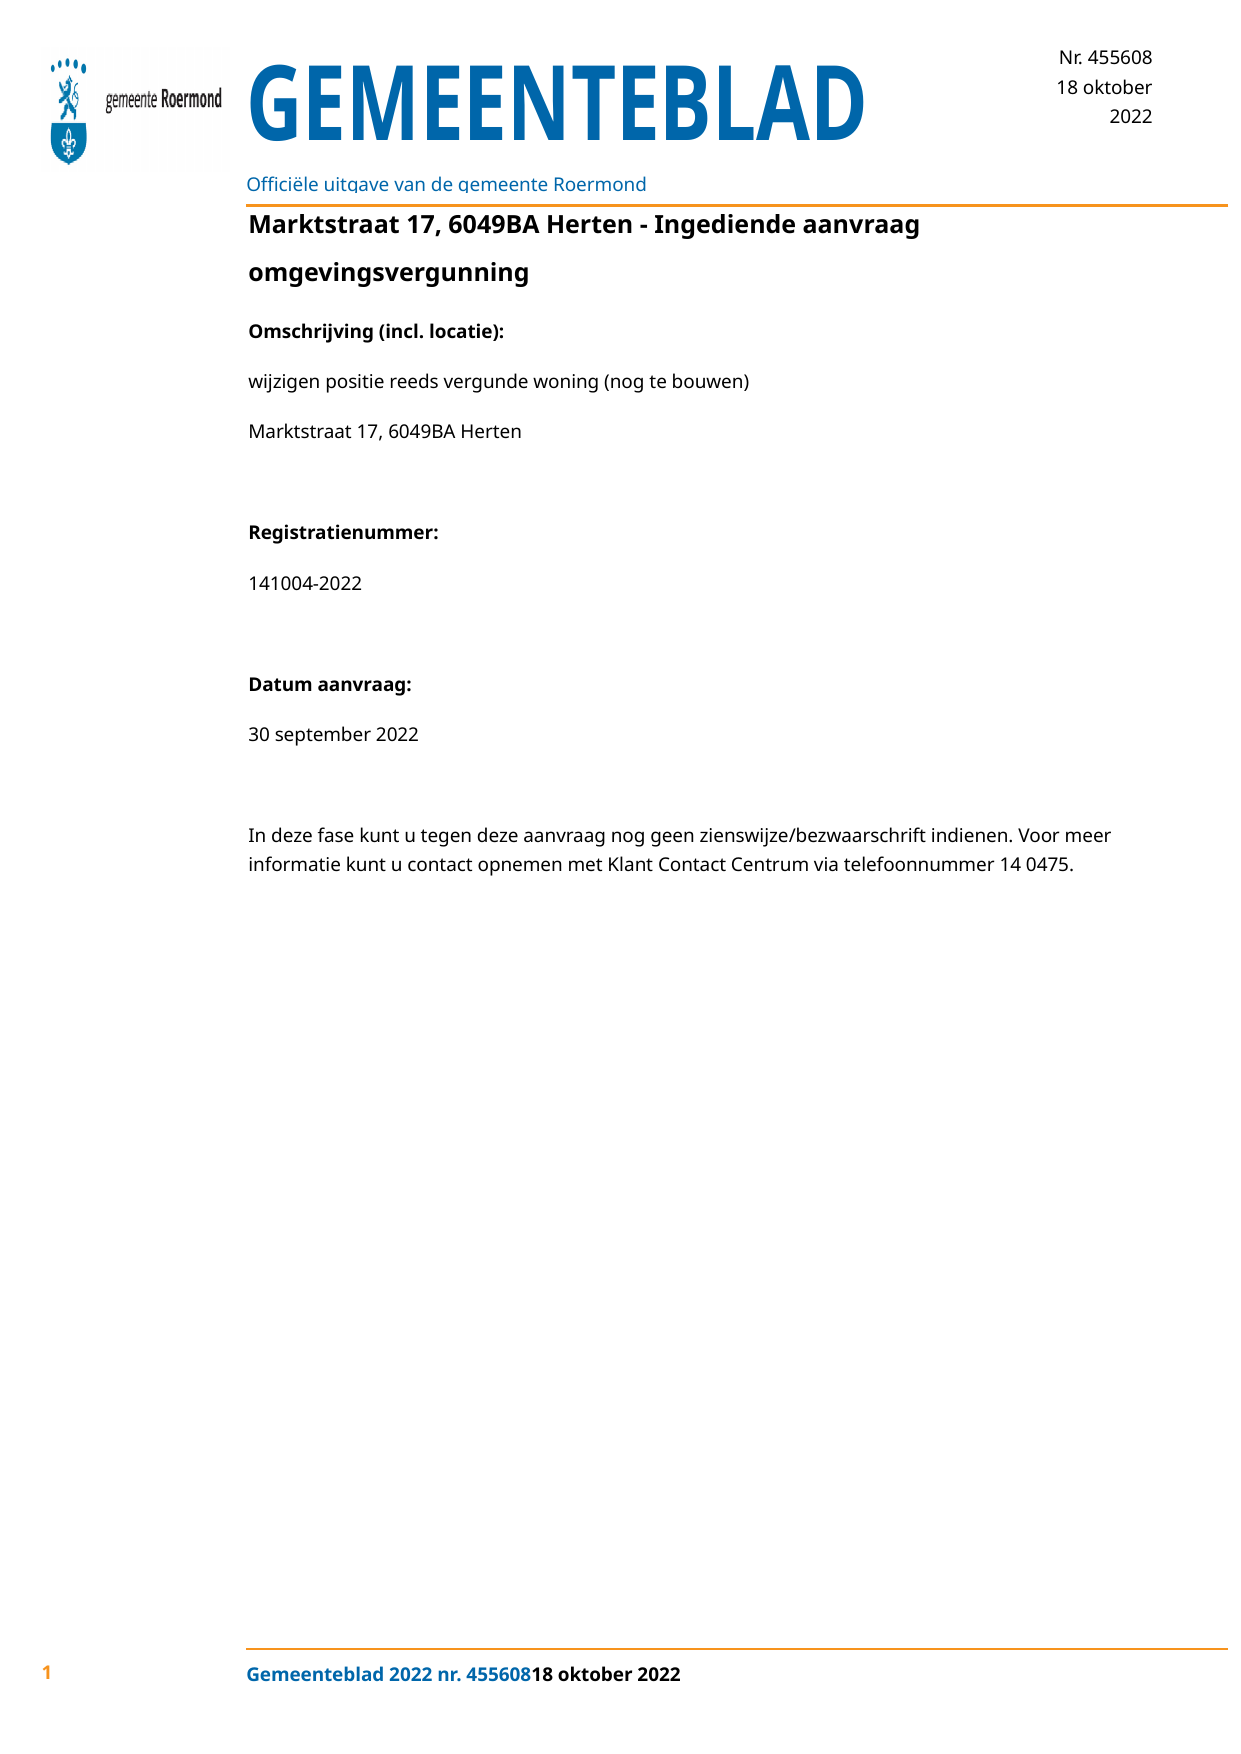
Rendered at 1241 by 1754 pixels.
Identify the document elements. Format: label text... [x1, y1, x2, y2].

text Omschrijving (incl. locatie): [248, 318, 1152, 344]
text wijzigen positie reeds vergunde woning (nog te bouwen) [248, 368, 1152, 394]
text Registratienummer: [248, 519, 1152, 545]
text 141004-2022 [248, 570, 1152, 596]
text In deze fase kunt u tegen deze aanvraag nog geen zienswijze/bezwaarschrift indienen. Voor meer informatie kunt u contact opnemen met Klant Contact Centrum via telefoonnummer 14 0475. [248, 822, 1152, 877]
text 30 september 2022 [248, 721, 1152, 747]
text Marktstraat 17, 6049BA Herten [248, 419, 1152, 444]
picture [41, 47, 231, 172]
text Datum aanvraag: [248, 671, 1152, 697]
text Marktstraat 17, 6049BA Herten - Ingediende aanvraag omgevingsvergunning [248, 207, 1152, 288]
